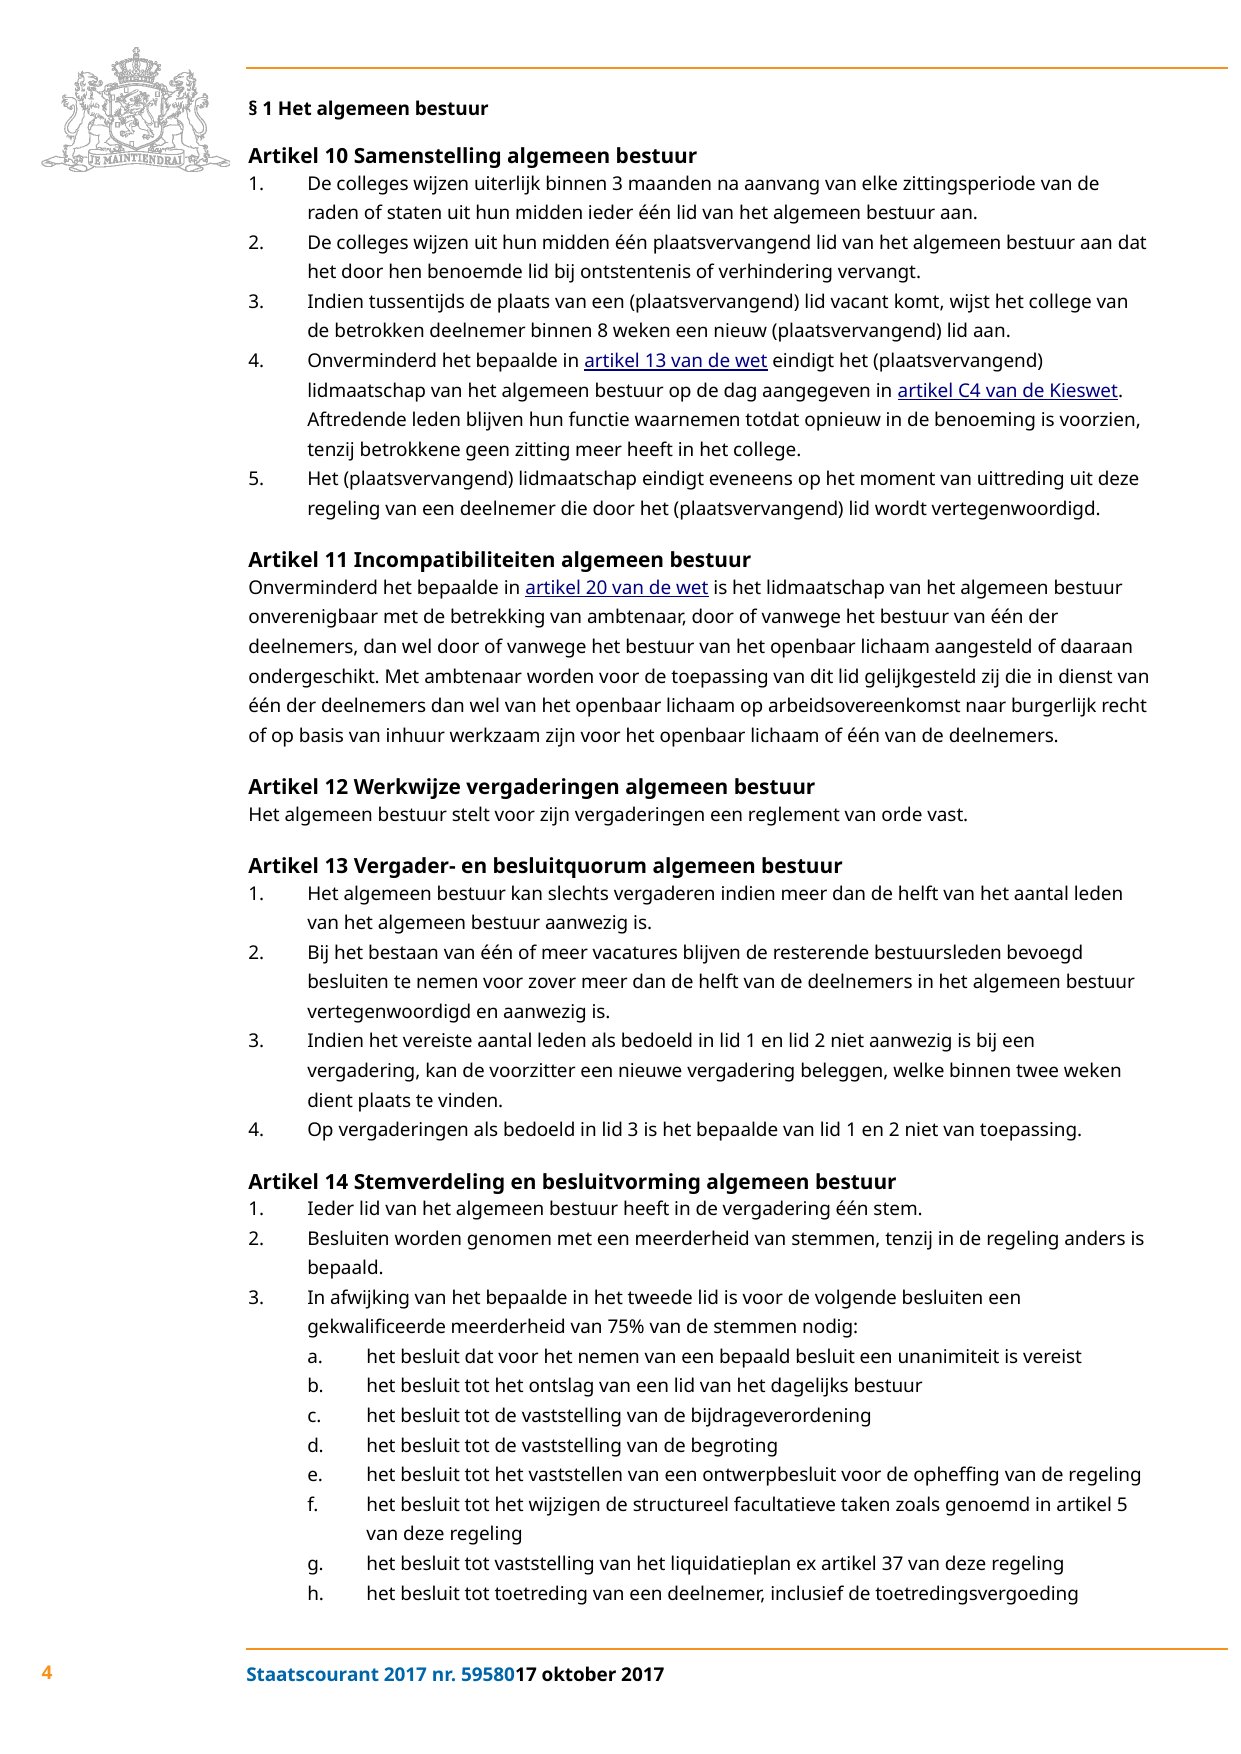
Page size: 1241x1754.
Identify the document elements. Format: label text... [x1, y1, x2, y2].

list het besluit tot de vaststelling van de bijdrageverordening [307, 1402, 1152, 1428]
list In afwijking van het bepaalde in het tweede lid is voor de volgende besluiten een gekwalificeerde meerderheid van 75% van de stemmen nodig: [248, 1284, 1152, 1339]
text Artikel 12 Werkwijze vergaderingen algemeen bestuur [248, 772, 1152, 801]
list het besluit tot vaststelling van het liquidatieplan ex artikel 37 van deze regeling [307, 1550, 1152, 1576]
list Ieder lid van het algemeen bestuur heeft in de vergadering één stem. [248, 1195, 1152, 1221]
list het besluit tot het ontslag van een lid van het dagelijks bestuur [307, 1373, 1152, 1398]
text Artikel 10 Samenstelling algemeen bestuur [248, 141, 1152, 170]
list Indien het vereiste aantal leden als bedoeld in lid 1 en lid 2 niet aanwezig is bij een vergadering, kan de voorzitter een nieuwe vergadering beleggen, welke binnen twee weken dient plaats te vinden. [248, 1028, 1152, 1112]
list De colleges wijzen uit hun midden één plaatsvervangend lid van het algemeen bestuur aan dat het door hen benoemde lid bij ontstentenis of verhindering vervangt. [248, 229, 1152, 284]
list Het (plaatsvervangend) lidmaatschap eindigt eveneens op het moment van uittreding uit deze regeling van een deelnemer die door het (plaatsvervangend) lid wordt vertegenwoordigd. [248, 466, 1152, 521]
text Het algemeen bestuur stelt voor zijn vergaderingen een reglement van orde vast. [248, 801, 1152, 827]
list Onverminderd het bepaalde in artikel 13 van de wet eindigt het (plaatsvervangend) lidmaatschap van het algemeen bestuur op de dag aangegeven in artikel C4 van de Kieswet. Aftredende leden blijven hun functie waarnemen totdat opnieuw in de benoeming is voorzien, tenzij betrokkene geen zitting meer heeft in het college. [248, 347, 1152, 462]
list het besluit tot toetreding van een deelnemer, inclusief de toetredingsvergoeding [307, 1580, 1152, 1606]
text Artikel 11 Incompatibiliteiten algemeen bestuur [248, 546, 1152, 574]
text Artikel 14 Stemverdeling en besluitvorming algemeen bestuur [248, 1167, 1152, 1195]
text § 1 Het algemeen bestuur [248, 95, 1152, 121]
text Artikel 13 Vergader- en besluitquorum algemeen bestuur [248, 851, 1152, 880]
list De colleges wijzen uiterlijk binnen 3 maanden na aanvang van elke zittingsperiode van de raden of staten uit hun midden ieder één lid van het algemeen bestuur aan. [248, 170, 1152, 225]
list Het algemeen bestuur kan slechts vergaderen indien meer dan de helft van het aantal leden van het algemeen bestuur aanwezig is. [248, 880, 1152, 935]
list Besluiten worden genomen met een meerderheid van stemmen, tenzij in de regeling anders is bepaald. [248, 1225, 1152, 1280]
list het besluit tot het wijzigen de structureel facultatieve taken zoals genoemd in artikel 5 van deze regeling [307, 1491, 1152, 1546]
list het besluit tot het vaststellen van een ontwerpbesluit voor de opheffing van de regeling [307, 1461, 1152, 1487]
picture [41, 47, 231, 172]
list Indien tussentijds de plaats van een (plaatsvervangend) lid vacant komt, wijst het college van de betrokken deelnemer binnen 8 weken een nieuw (plaatsvervangend) lid aan. [248, 288, 1152, 343]
list het besluit tot de vaststelling van de begroting [307, 1432, 1152, 1458]
list Op vergaderingen als bedoeld in lid 3 is het bepaalde van lid 1 en 2 niet van toepassing. [248, 1116, 1152, 1142]
list het besluit dat voor het nemen van een bepaald besluit een unanimiteit is vereist [307, 1343, 1152, 1369]
list Bij het bestaan van één of meer vacatures blijven de resterende bestuursleden bevoegd besluiten te nemen voor zover meer dan de helft van de deelnemers in het algemeen bestuur vertegenwoordigd en aanwezig is. [248, 939, 1152, 1024]
text Onverminderd het bepaalde in artikel 20 van de wet is het lidmaatschap van het algemeen bestuur onverenigbaar met de betrekking van ambtenaar, door of vanwege het bestuur van één der deelnemers, dan wel door of vanwege het bestuur van het openbaar lichaam aangesteld of daaraan ondergeschikt. Met ambtenaar worden voor de toepassing van dit lid gelijkgesteld zij die in dienst van één der deelnemers dan wel van het openbaar lichaam op arbeidsovereenkomst naar burgerlijk recht of op basis van inhuur werkzaam zijn voor het openbaar lichaam of één van de deelnemers. [248, 574, 1152, 748]
